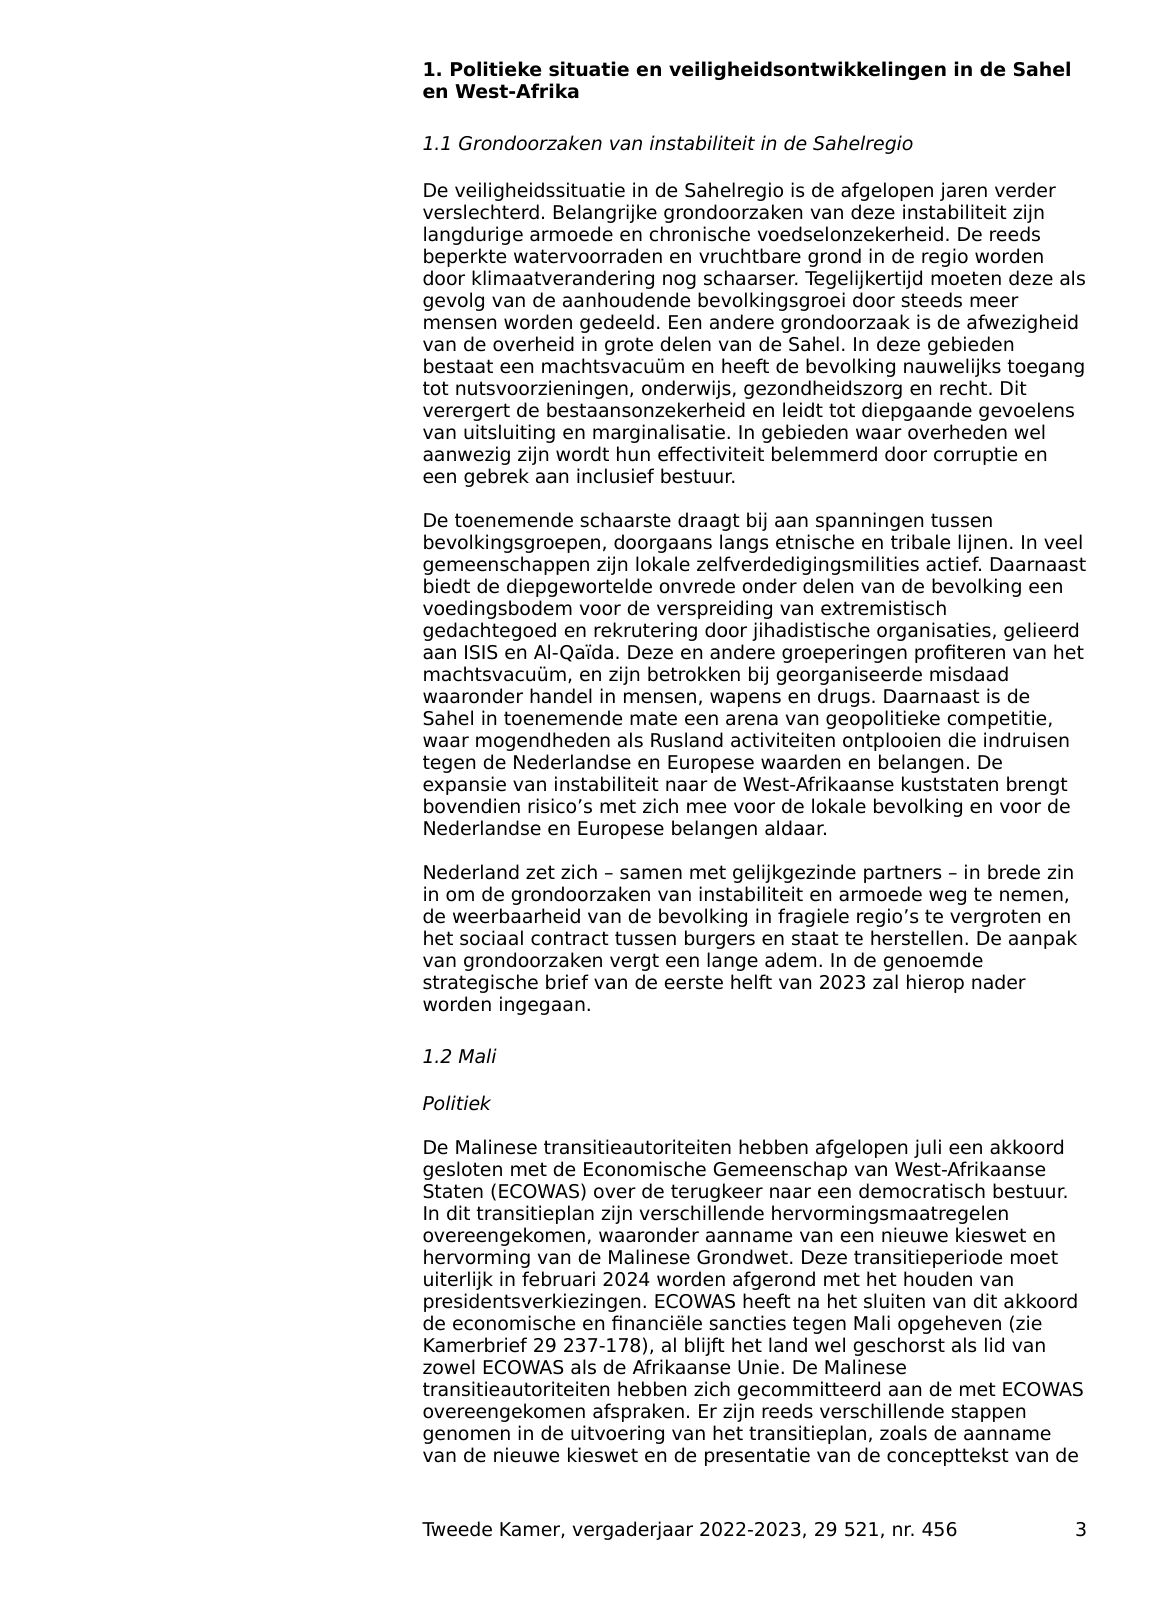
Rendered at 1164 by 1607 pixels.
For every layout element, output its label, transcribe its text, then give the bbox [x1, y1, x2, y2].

text De veiligheidssituatie in de Sahelregio is de afgelopen jaren verder verslechterd. Belangrijke grondoorzaken van deze instabiliteit zijn langdurige armoede en chronische voedselonzekerheid. De reeds beperkte watervoorraden en vruchtbare grond in de regio worden door klimaatverandering nog schaarser. Tegelijkertijd moeten deze als gevolg van de aanhoudende bevolkingsgroei door steeds meer mensen worden gedeeld. Een andere grondoorzaak is de afwezigheid van de overheid in grote delen van de Sahel. In deze gebieden bestaat een machtsvacuüm en heeft de bevolking nauwelijks toegang tot nutsvoorzieningen, onderwijs, gezondheidszorg en recht. Dit verergert de bestaansonzekerheid en leidt tot diepgaande gevoelens van uitsluiting en marginalisatie. In gebieden waar overheden wel aanwezig zijn wordt hun effectiviteit belemmerd door corruptie en een gebrek aan inclusief bestuur. [422, 180, 1087, 488]
subtitle 1. Politieke situatie en veiligheidsontwikkelingen in de Sahel en West-Afrika [422, 59, 1087, 103]
text Nederland zet zich – samen met gelijkgezinde partners – in brede zin in om de grondoorzaken van instabiliteit en armoede weg te nemen, de weerbaarheid van de bevolking in fragiele regio’s te vergroten en het sociaal contract tussen burgers en staat te herstellen. De aanpak van grondoorzaken vergt een lange adem. In de genoemde strategische brief van de eerste helft van 2023 zal hierop nader worden ingegaan. [422, 862, 1087, 1016]
text De Malinese transitieautoriteiten hebben afgelopen juli een akkoord gesloten met de Economische Gemeenschap van West-Afrikaanse Staten (ECOWAS) over de terugkeer naar een democratisch bestuur. In dit transitieplan zijn verschillende hervormingsmaatregelen overeengekomen, waaronder aanname van een nieuwe kieswet en hervorming van de Malinese Grondwet. Deze transitieperiode moet uiterlijk in februari 2024 worden afgerond met het houden van presidentsverkiezingen. ECOWAS heeft na het sluiten van dit akkoord de economische en financiële sancties tegen Mali opgeheven (zie Kamerbrief 29 237-178), al blijft het land wel geschorst als lid van zowel ECOWAS als de Afrikaanse Unie. De Malinese transitieautoriteiten hebben zich gecommitteerd aan de met ECOWAS overeengekomen afspraken. Er zijn reeds verschillende stappen genomen in de uitvoering van het transitieplan, zoals de aanname van de nieuwe kieswet en de presentatie van de concepttekst van de [422, 1137, 1087, 1466]
subtitle 1.1 Grondoorzaken van instabiliteit in de Sahelregio [422, 133, 1087, 155]
subtitle 1.2 Mali [422, 1046, 1087, 1068]
text De toenemende schaarste draagt bij aan spanningen tussen bevolkingsgroepen, doorgaans langs etnische en tribale lijnen. In veel gemeenschappen zijn lokale zelfverdedigingsmilities actief. Daarnaast biedt de diepgewortelde onvrede onder delen van de bevolking een voedingsbodem voor de verspreiding van extremistisch gedachtegoed en rekrutering door jihadistische organisaties, gelieerd aan ISIS en Al-Qaïda. Deze en andere groeperingen profiteren van het machtsvacuüm, en zijn betrokken bij georganiseerde misdaad waaronder handel in mensen, wapens en drugs. Daarnaast is de Sahel in toenemende mate een arena van geopolitieke competitie, waar mogendheden als Rusland activiteiten ontplooien die indruisen tegen de Nederlandse en Europese waarden en belangen. De expansie van instabiliteit naar de West-Afrikaanse kuststaten brengt bovendien risico’s met zich mee voor de lokale bevolking en voor de Nederlandse en Europese belangen aldaar. [422, 510, 1087, 839]
subtitle Politiek [422, 1093, 1087, 1114]
